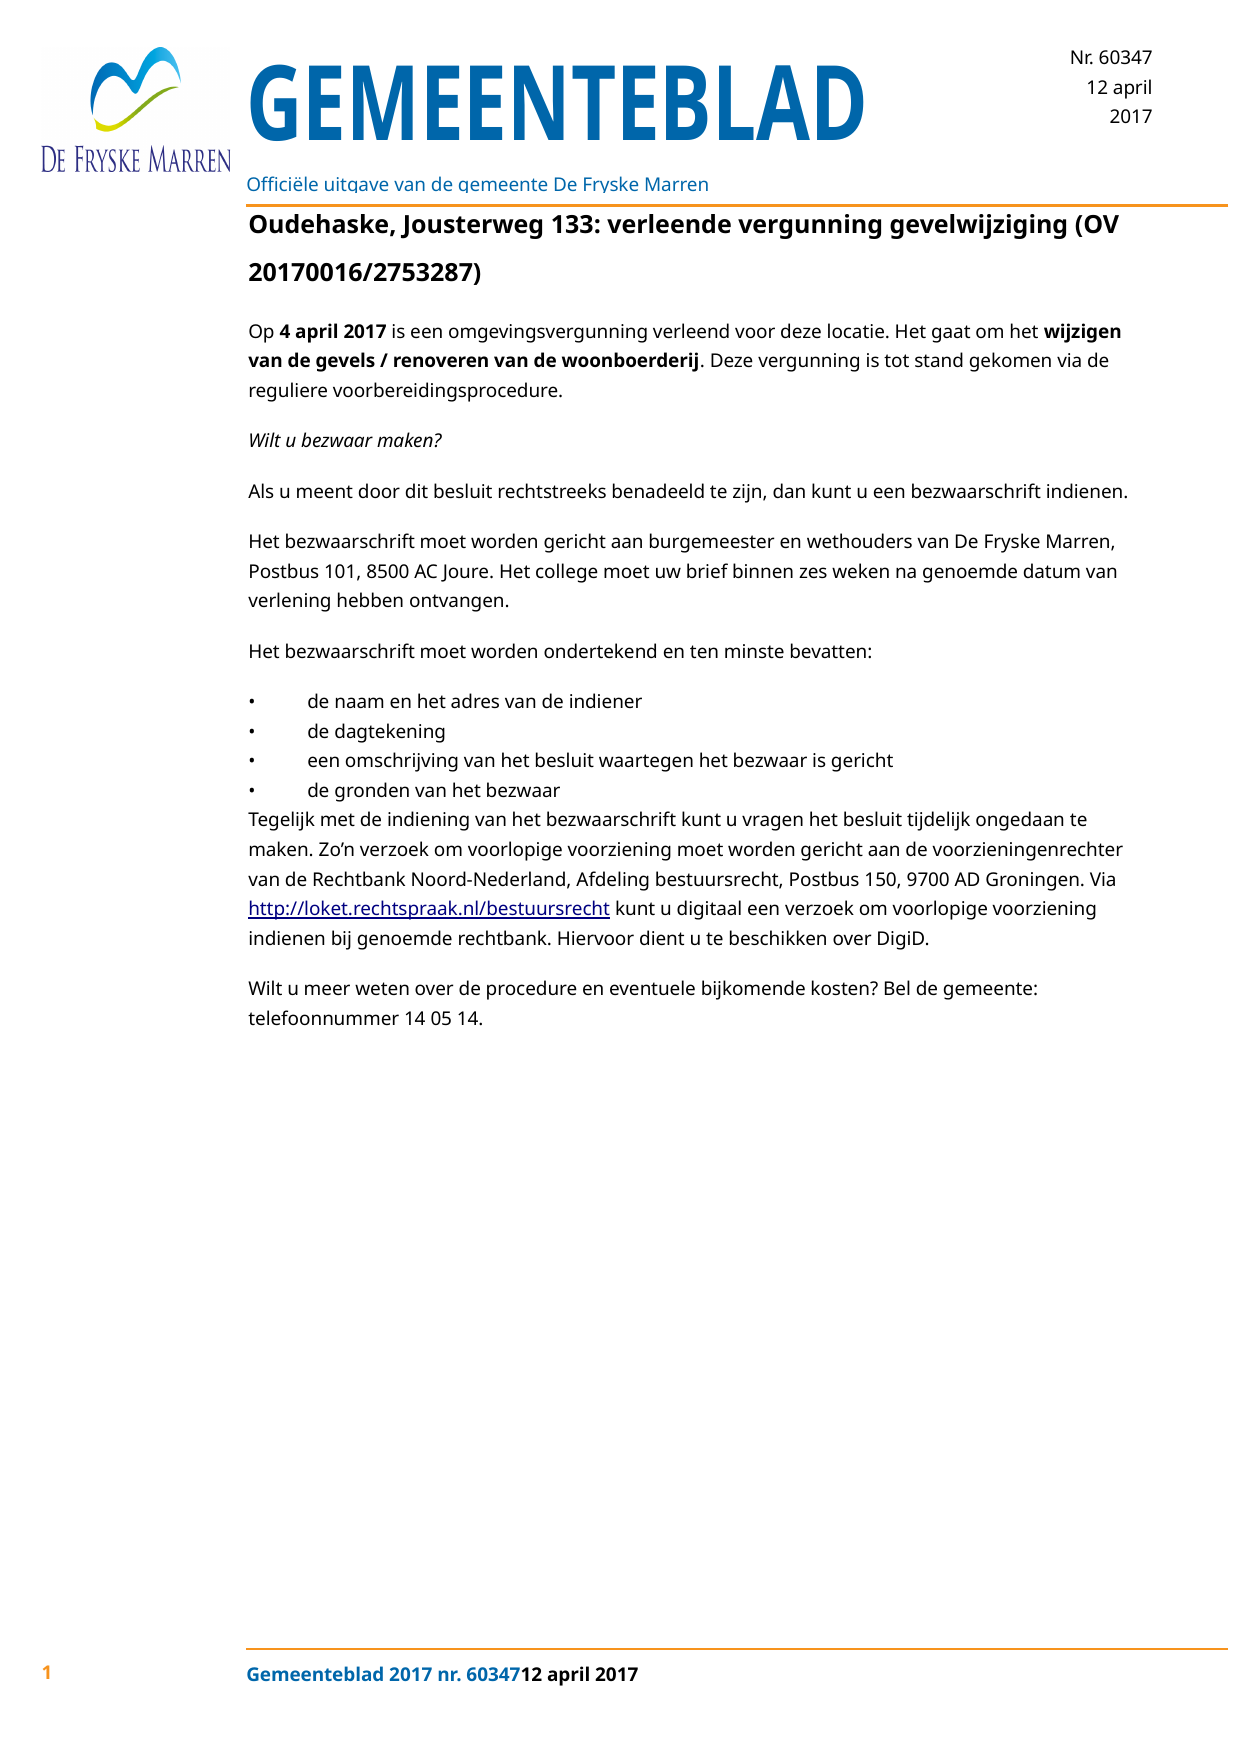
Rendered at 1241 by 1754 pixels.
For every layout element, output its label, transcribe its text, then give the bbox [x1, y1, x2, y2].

text Oudehaske, Jousterweg 133: verleende vergunning gevelwijziging (OV 20170016/2753287) [248, 207, 1152, 288]
list de gronden van het bezwaar [248, 777, 1152, 803]
list een omschrijving van het besluit waartegen het bezwaar is gericht [248, 747, 1152, 773]
list de naam en het adres van de indiener [248, 688, 1152, 714]
text Tegelijk met de indiening van het bezwaarschrift kunt u vragen het besluit tijdelijk ongedaan te maken. Zo’n verzoek om voorlopige voorziening moet worden gericht aan de voorzieningenrechter van de Rechtbank Noord-Nederland, Afdeling bestuursrecht, Postbus 150, 9700 AD Groningen. Via http://loket.rechtspraak.nl/bestuursrecht kunt u digitaal een verzoek om voorlopige voorziening indienen bij genoemde rechtbank. Hiervoor dient u te beschikken over DigiD. [248, 807, 1152, 951]
picture [41, 47, 231, 172]
text Op 4 april 2017 is een omgevingsvergunning verleend voor deze locatie. Het gaat om het wijzigen van de gevels / renoveren van de woonboerderij. Deze vergunning is tot stand gekomen via de reguliere voorbereidingsprocedure. [248, 318, 1152, 403]
text Het bezwaarschrift moet worden gericht aan burgemeester en wethouders van De Fryske Marren, Postbus 101, 8500 AC Joure. Het college moet uw brief binnen zes weken na genoemde datum van verlening hebben ontvangen. [248, 528, 1152, 613]
text Wilt u meer weten over de procedure en eventuele bijkomende kosten? Bel de gemeente: telefoonnummer 14 05 14. [248, 975, 1152, 1031]
list de dagtekening [248, 718, 1152, 744]
text Het bezwaarschrift moet worden ondertekend en ten minste bevatten: [248, 638, 1152, 664]
text Als u meent door dit besluit rechtstreeks benadeeld te zijn, dan kunt u een bezwaarschrift indienen. [248, 478, 1152, 504]
text Wilt u bezwaar maken? [248, 427, 1152, 453]
